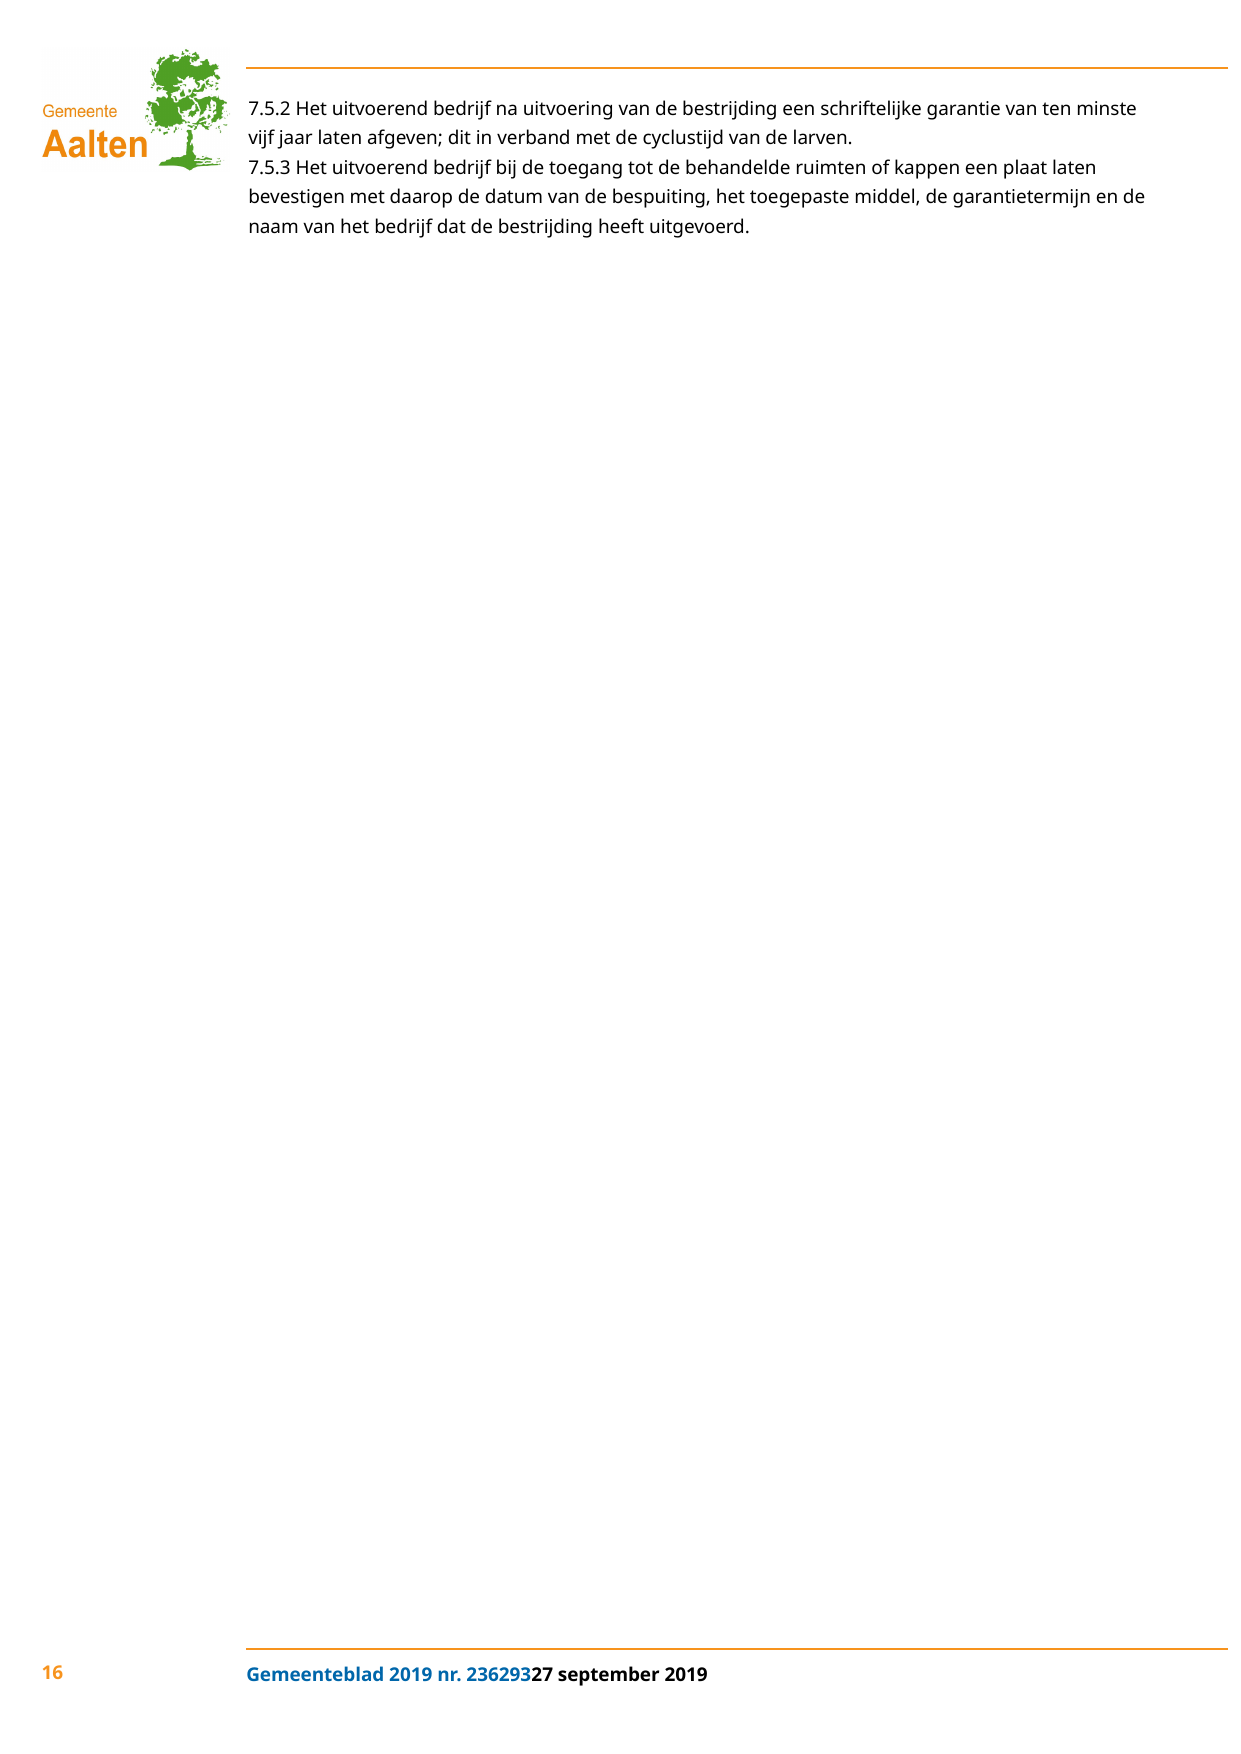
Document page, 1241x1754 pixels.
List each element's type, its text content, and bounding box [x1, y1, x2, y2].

picture [41, 47, 231, 172]
text 7.5.3 Het uitvoerend bedrijf bij de toegang tot de behandelde ruimten of kappen een plaat laten bevestigen met daarop de datum van de bespuiting, het toegepaste middel, de garantietermijn en de naam van het bedrijf dat de bestrijding heeft uitgevoerd. [248, 154, 1152, 239]
text 7.5.2 Het uitvoerend bedrijf na uitvoering van de bestrijding een schriftelijke garantie van ten minste vijf jaar laten afgeven; dit in verband met de cyclustijd van de larven. [248, 95, 1152, 150]
